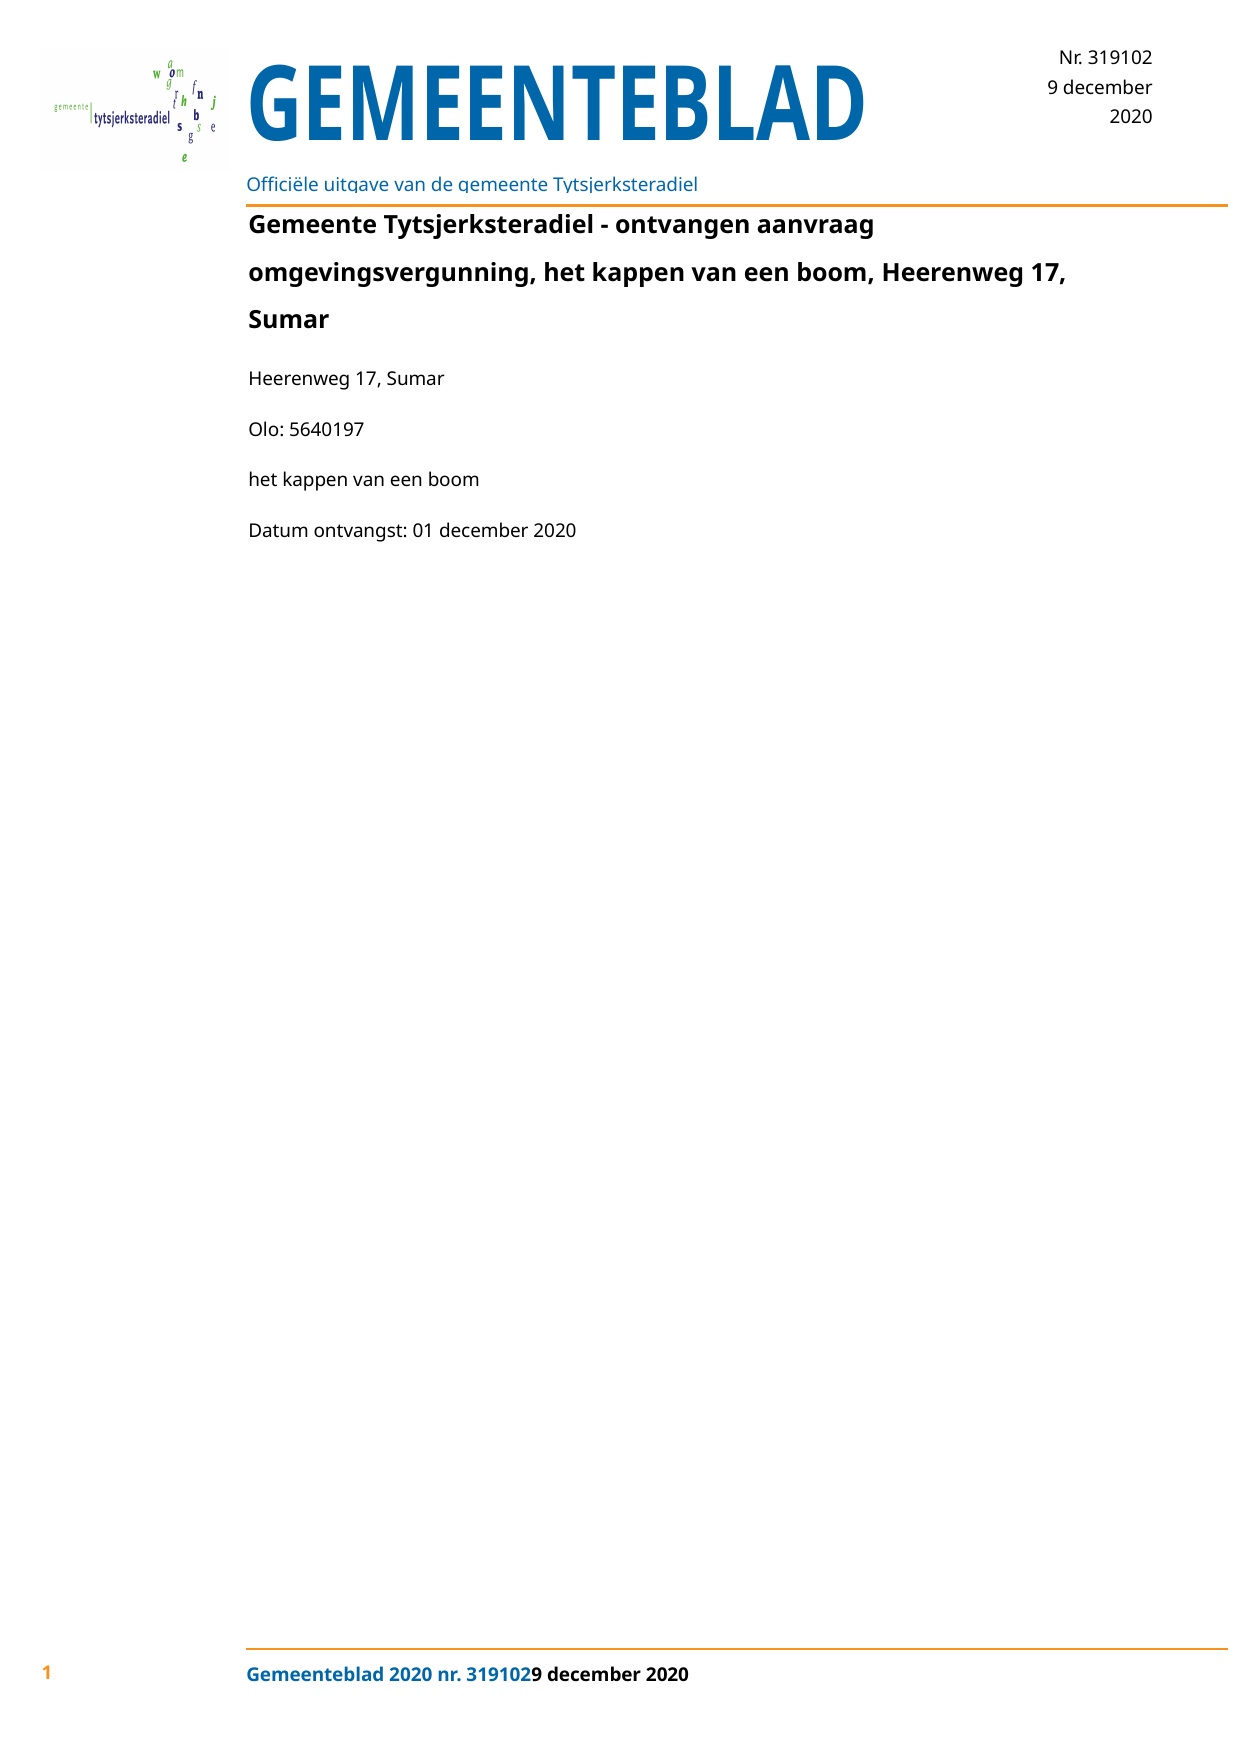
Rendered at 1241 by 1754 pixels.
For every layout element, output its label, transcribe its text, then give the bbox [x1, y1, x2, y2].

text Gemeente Tytsjerksteradiel - ontvangen aanvraag omgevingsvergunning, het kappen van een boom, Heerenweg 17, Sumar [248, 207, 1152, 336]
text het kappen van een boom [248, 466, 1152, 492]
text Heerenweg 17, Sumar [248, 366, 1152, 391]
text Datum ontvangst: 01 december 2020 [248, 517, 1152, 542]
text Olo: 5640197 [248, 416, 1152, 442]
picture [41, 47, 231, 172]
